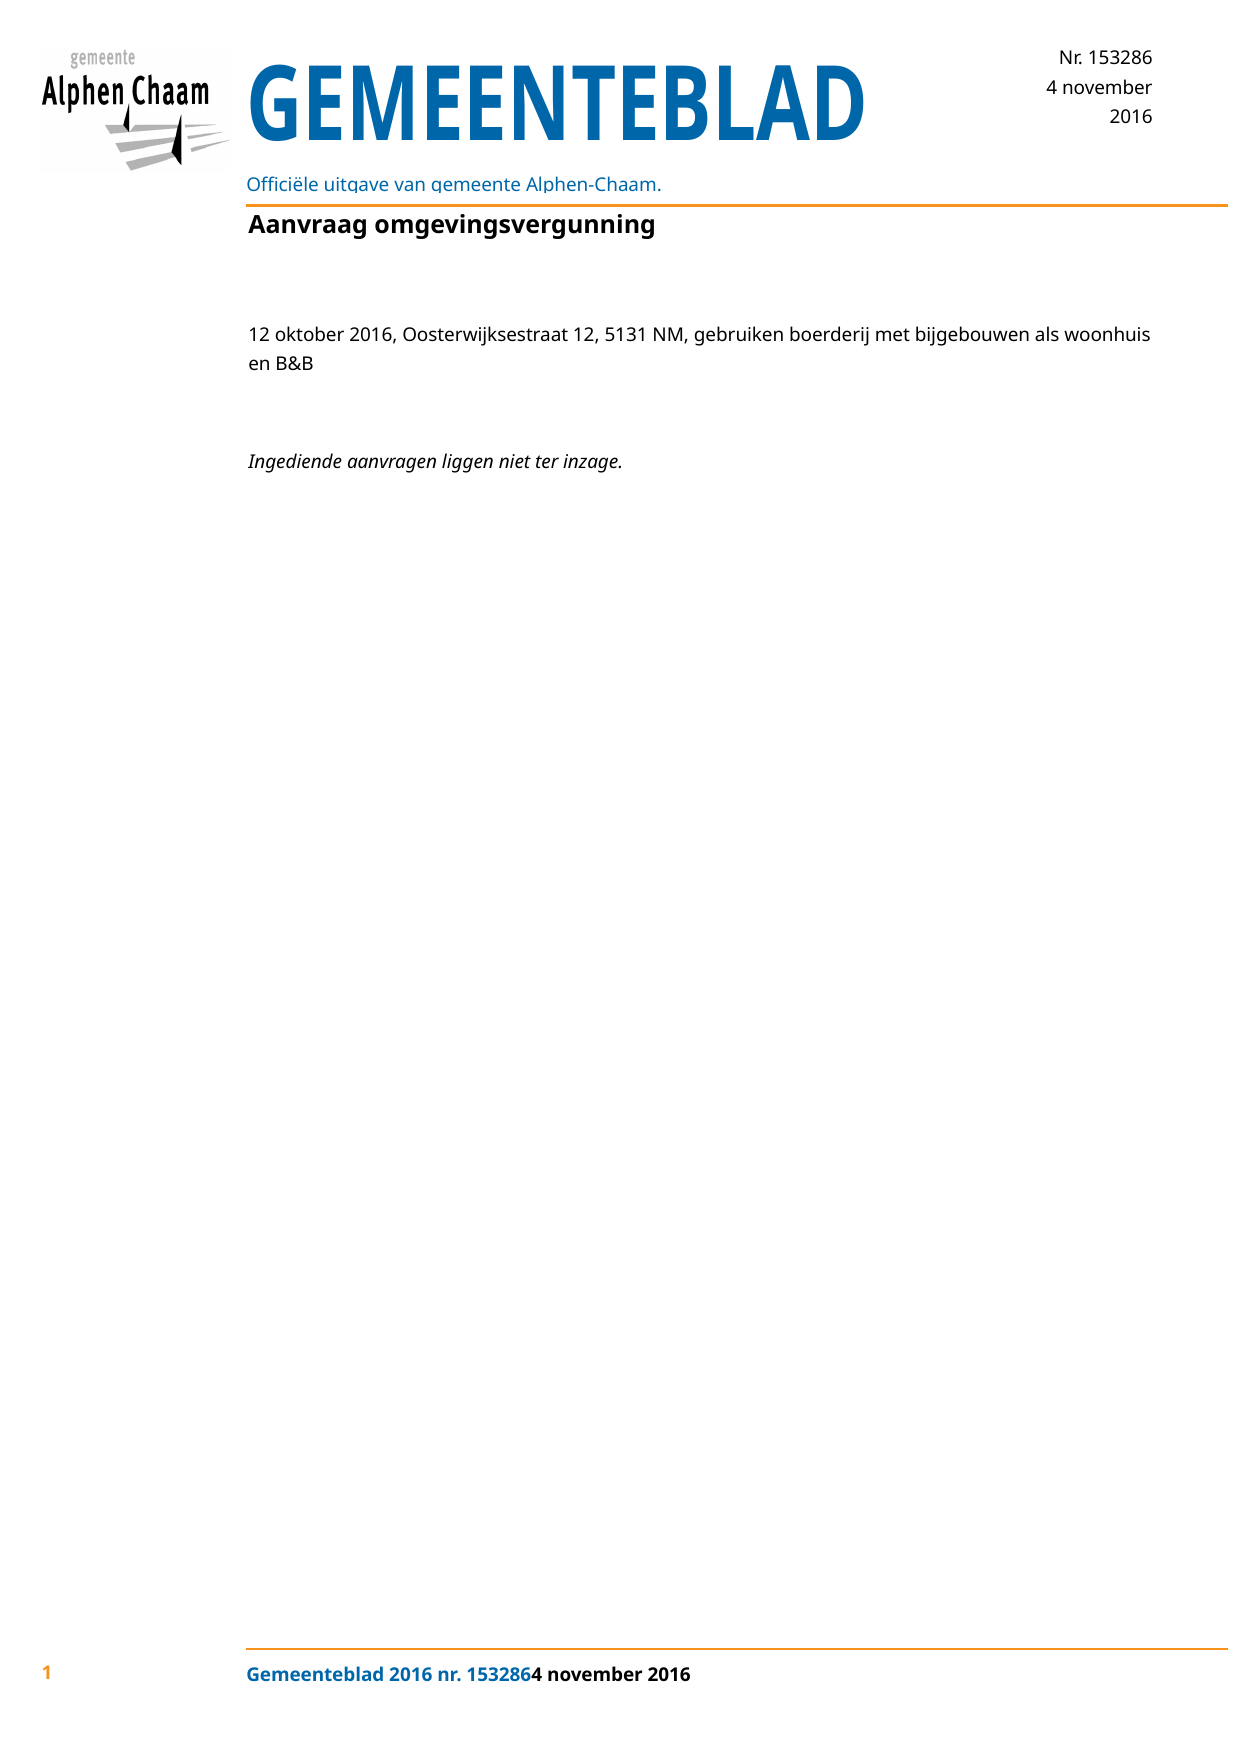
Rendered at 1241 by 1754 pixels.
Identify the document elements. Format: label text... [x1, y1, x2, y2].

text Aanvraag omgevingsvergunning [248, 207, 1152, 241]
picture [41, 47, 231, 172]
text 12 oktober 2016, Oosterwijksestraat 12, 5131 NM, gebruiken boerderij met bijgebouwen als woonhuis en B&B [248, 321, 1152, 376]
text Ingediende aanvragen liggen niet ter inzage. [248, 448, 1152, 474]
